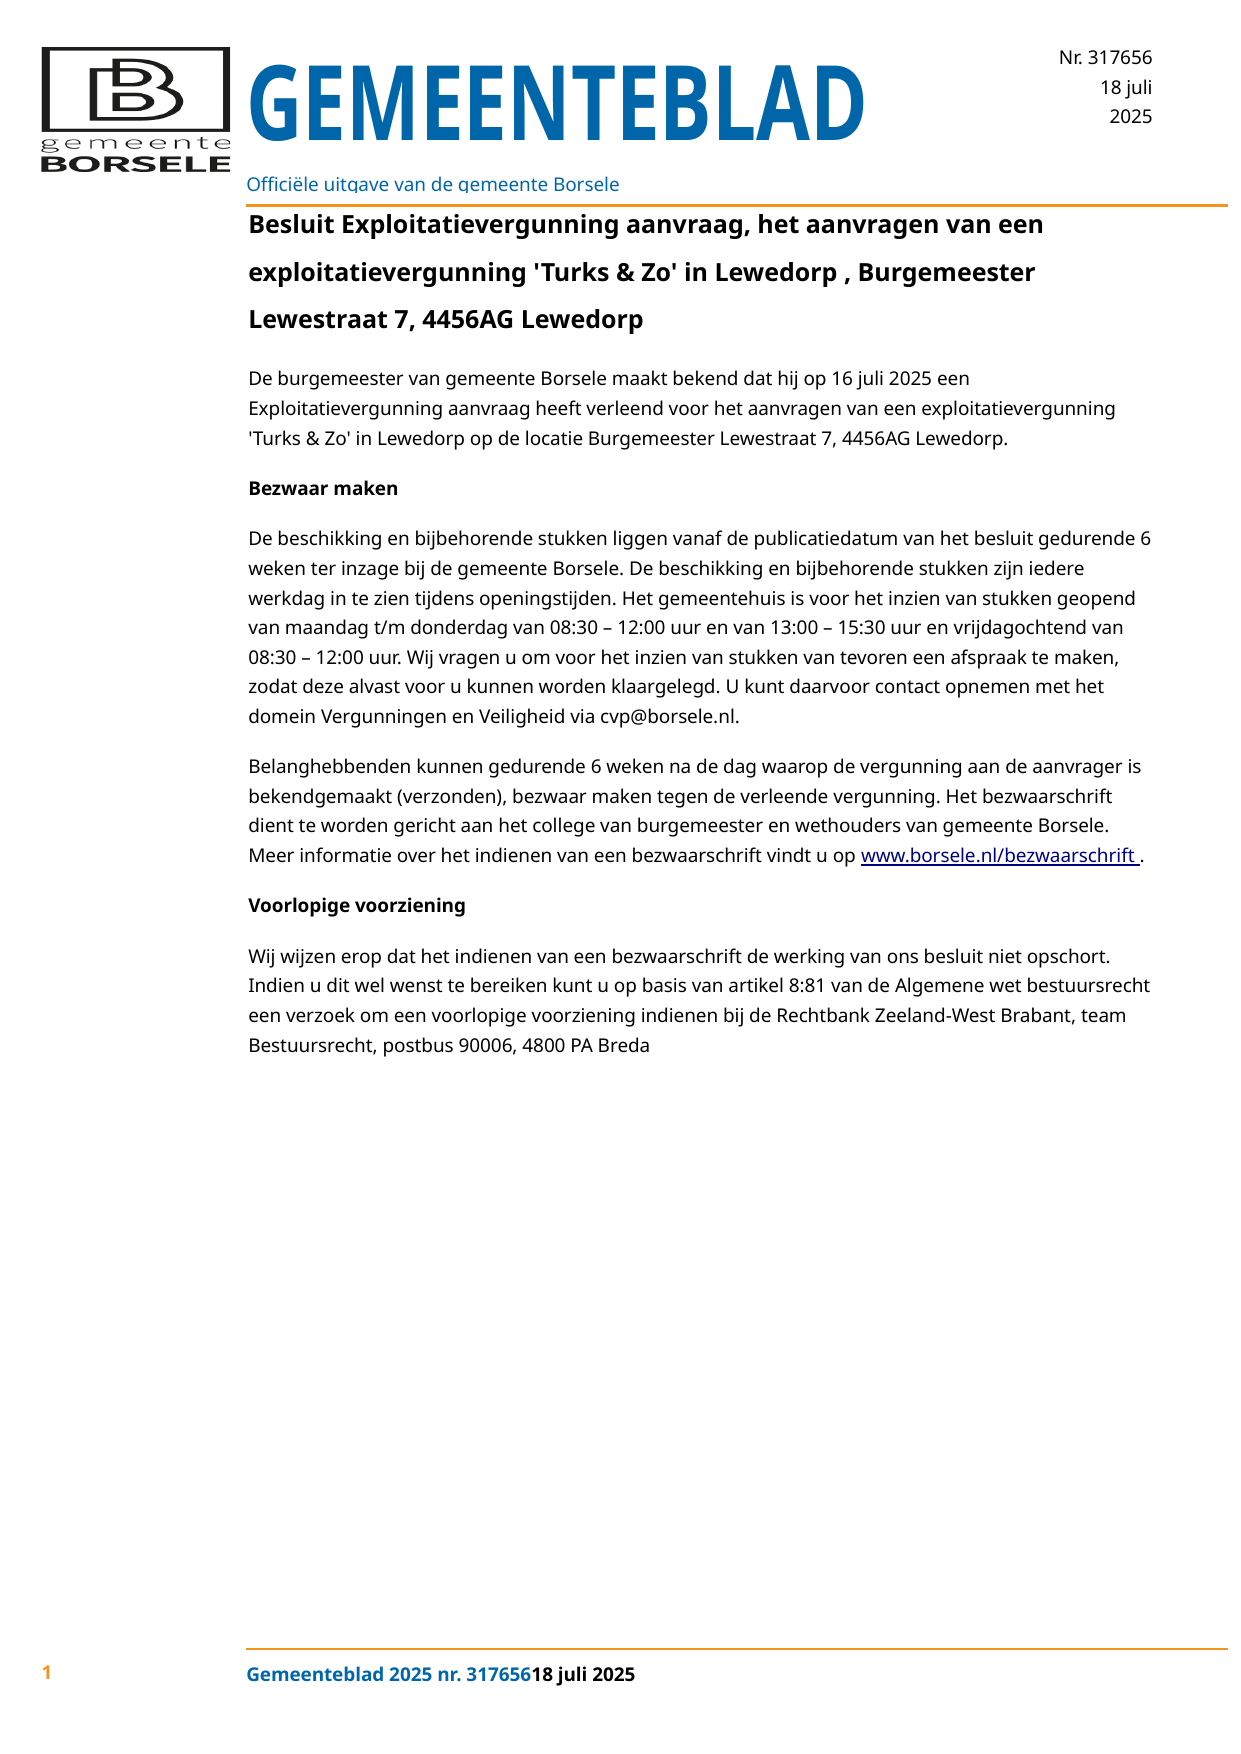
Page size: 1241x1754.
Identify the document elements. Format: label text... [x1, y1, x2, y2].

text De beschikking en bijbehorende stukken liggen vanaf de publicatiedatum van het besluit gedurende 6 weken ter inzage bij de gemeente Borsele. De beschikking en bijbehorende stukken zijn iedere werkdag in te zien tijdens openingstijden. Het gemeentehuis is voor het inzien van stukken geopend van maandag t/m donderdag van 08:30 – 12:00 uur en van 13:00 – 15:30 uur en vrijdagochtend van 08:30 – 12:00 uur. Wij vragen u om voor het inzien van stukken van tevoren een afspraak te maken, zodat deze alvast voor u kunnen worden klaargelegd. U kunt daarvoor contact opnemen met het domein Vergunningen en Veiligheid via cvp@borsele.nl. [248, 526, 1152, 729]
text De burgemeester van gemeente Borsele maakt bekend dat hij op 16 juli 2025 een Exploitatievergunning aanvraag heeft verleend voor het aanvragen van een exploitatievergunning 'Turks & Zo' in Lewedorp op de locatie Burgemeester Lewestraat 7, 4456AG Lewedorp. [248, 366, 1152, 450]
text Wij wijzen erop dat het indienen van een bezwaarschrift de werking van ons besluit niet opschort. Indien u dit wel wenst te bereiken kunt u op basis van artikel 8:81 van de Algemene wet bestuursrecht een verzoek om een voorlopige voorziening indienen bij de Rechtbank Zeeland-West Brabant, team Bestuursrecht, postbus 90006, 4800 PA Breda [248, 943, 1152, 1057]
text Voorlopige voorziening [248, 893, 1152, 918]
picture [41, 47, 231, 172]
text Belanghebbenden kunnen gedurende 6 weken na de dag waarop de vergunning aan de aanvrager is bekendgemaakt (verzonden), bezwaar maken tegen de verleende vergunning. Het bezwaarschrift dient te worden gericht aan het college van burgemeester en wethouders van gemeente Borsele. Meer informatie over het indienen van een bezwaarschrift vindt u op www.borsele.nl/bezwaarschrift . [248, 753, 1152, 868]
text Besluit Exploitatievergunning aanvraag, het aanvragen van een exploitatievergunning 'Turks & Zo' in Lewedorp , Burgemeester Lewestraat 7, 4456AG Lewedorp [248, 207, 1152, 336]
text Bezwaar maken [248, 475, 1152, 501]
